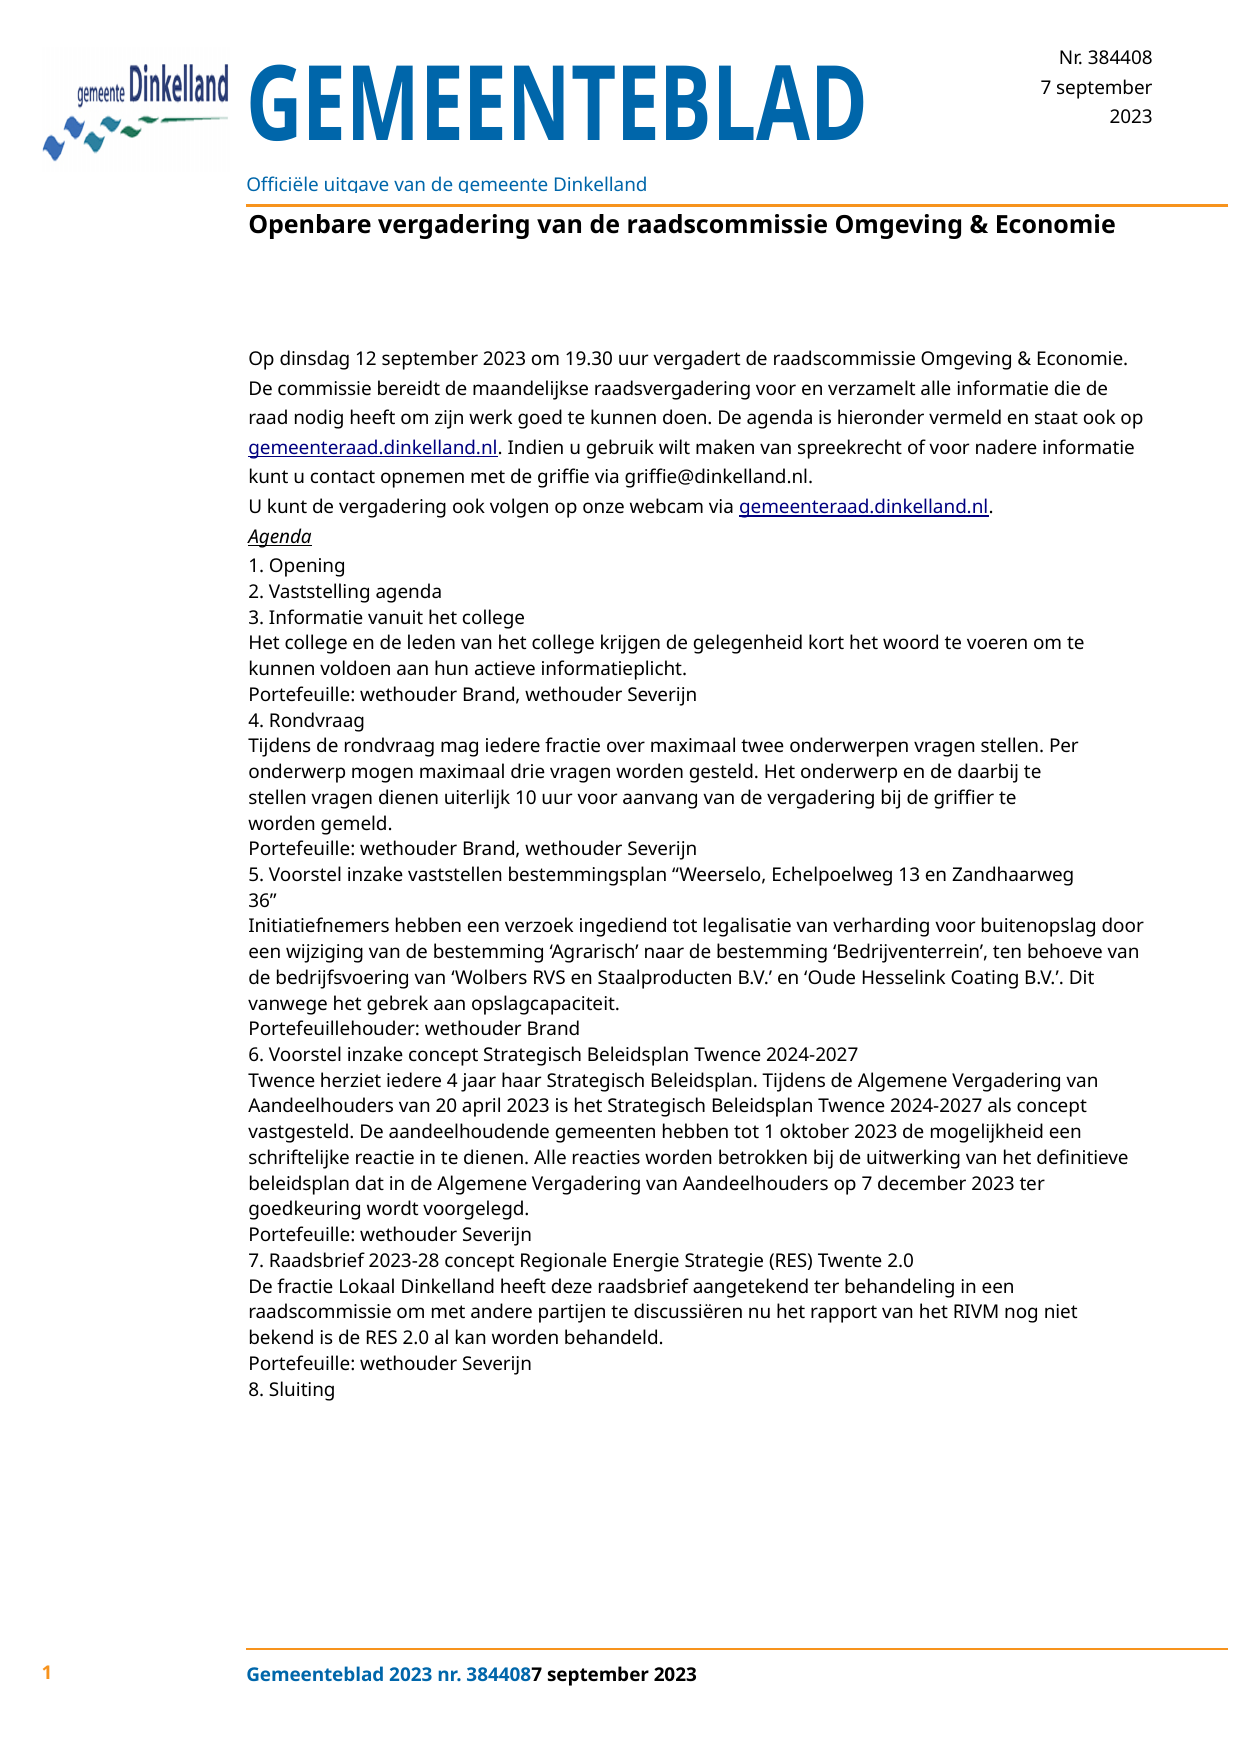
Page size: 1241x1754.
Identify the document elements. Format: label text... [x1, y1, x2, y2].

text 8. Sluiting [248, 1376, 1152, 1401]
text 1. Opening [248, 552, 1152, 578]
text Twence herziet iedere 4 jaar haar Strategisch Beleidsplan. Tijdens de Algemene Vergadering van Aandeelhouders van 20 april 2023 is het Strategisch Beleidsplan Twence 2024-2027 als concept vastgesteld. De aandeelhoudende gemeenten hebben tot 1 oktober 2023 de mogelijkheid een schriftelijke reactie in te dienen. Alle reacties worden betrokken bij de uitwerking van het definitieve beleidsplan dat in de Algemene Vergadering van Aandeelhouders op 7 december 2023 ter goedkeuring wordt voorgelegd. [248, 1067, 1152, 1221]
text Openbare vergadering van de raadscommissie Omgeving & Economie [248, 207, 1152, 241]
text Het college en de leden van het college krijgen de gelegenheid kort het woord te voeren om te kunnen voldoen aan hun actieve informatieplicht. [248, 629, 1152, 681]
text Agenda [248, 523, 1152, 548]
text 5. Voorstel inzake vaststellen bestemmingsplan “Weerselo, Echelpoelweg 13 en Zandhaarweg [248, 861, 1152, 887]
text raadscommissie om met andere partijen te discussiëren nu het rapport van het RIVM nog niet [248, 1298, 1152, 1324]
text Portefeuille: wethouder Severijn [248, 1221, 1152, 1247]
text Portefeuille: wethouder Severijn [248, 1350, 1152, 1376]
text 3. Informatie vanuit het college [248, 604, 1152, 629]
text Tijdens de rondvraag mag iedere fractie over maximaal twee onderwerpen vragen stellen. Per [248, 732, 1152, 758]
text onderwerp mogen maximaal drie vragen worden gesteld. Het onderwerp en de daarbij te [248, 758, 1152, 784]
text 4. Rondvraag [248, 707, 1152, 732]
text Op dinsdag 12 september 2023 om 19.30 uur vergadert de raadscommissie Omgeving & Economie. De commissie bereidt de maandelijkse raadsvergadering voor en verzamelt alle informatie die de raad nodig heeft om zijn werk goed te kunnen doen. De agenda is hieronder vermeld en staat ook op gemeenteraad.dinkelland.nl. Indien u gebruik wilt maken van spreekrecht of voor nadere informatie kunt u contact opnemen met de griffie via griffie@dinkelland.nl. [248, 345, 1152, 489]
text Portefeuillehouder: wethouder Brand [248, 1016, 1152, 1041]
text Portefeuille: wethouder Brand, wethouder Severijn [248, 835, 1152, 861]
text bekend is de RES 2.0 al kan worden behandeld. [248, 1324, 1152, 1350]
text 7. Raadsbrief 2023-28 concept Regionale Energie Strategie (RES) Twente 2.0 [248, 1247, 1152, 1273]
text U kunt de vergadering ook volgen op onze webcam via gemeenteraad.dinkelland.nl. [248, 493, 1152, 519]
text worden gemeld. [248, 810, 1152, 835]
picture [41, 47, 231, 172]
text De fractie Lokaal Dinkelland heeft deze raadsbrief aangetekend ter behandeling in een [248, 1273, 1152, 1298]
text stellen vragen dienen uiterlijk 10 uur voor aanvang van de vergadering bij de griffier te [248, 784, 1152, 810]
text Portefeuille: wethouder Brand, wethouder Severijn [248, 681, 1152, 707]
text 36” [248, 887, 1152, 913]
text 2. Vaststelling agenda [248, 578, 1152, 604]
text 6. Voorstel inzake concept Strategisch Beleidsplan Twence 2024-2027 [248, 1041, 1152, 1067]
text Initiatiefnemers hebben een verzoek ingediend tot legalisatie van verharding voor buitenopslag door een wijziging van de bestemming ‘Agrarisch’ naar de bestemming ‘Bedrijventerrein’, ten behoeve van de bedrijfsvoering van ‘Wolbers RVS en Staalproducten B.V.’ en ‘Oude Hesselink Coating B.V.’. Dit vanwege het gebrek aan opslagcapaciteit. [248, 913, 1152, 1016]
